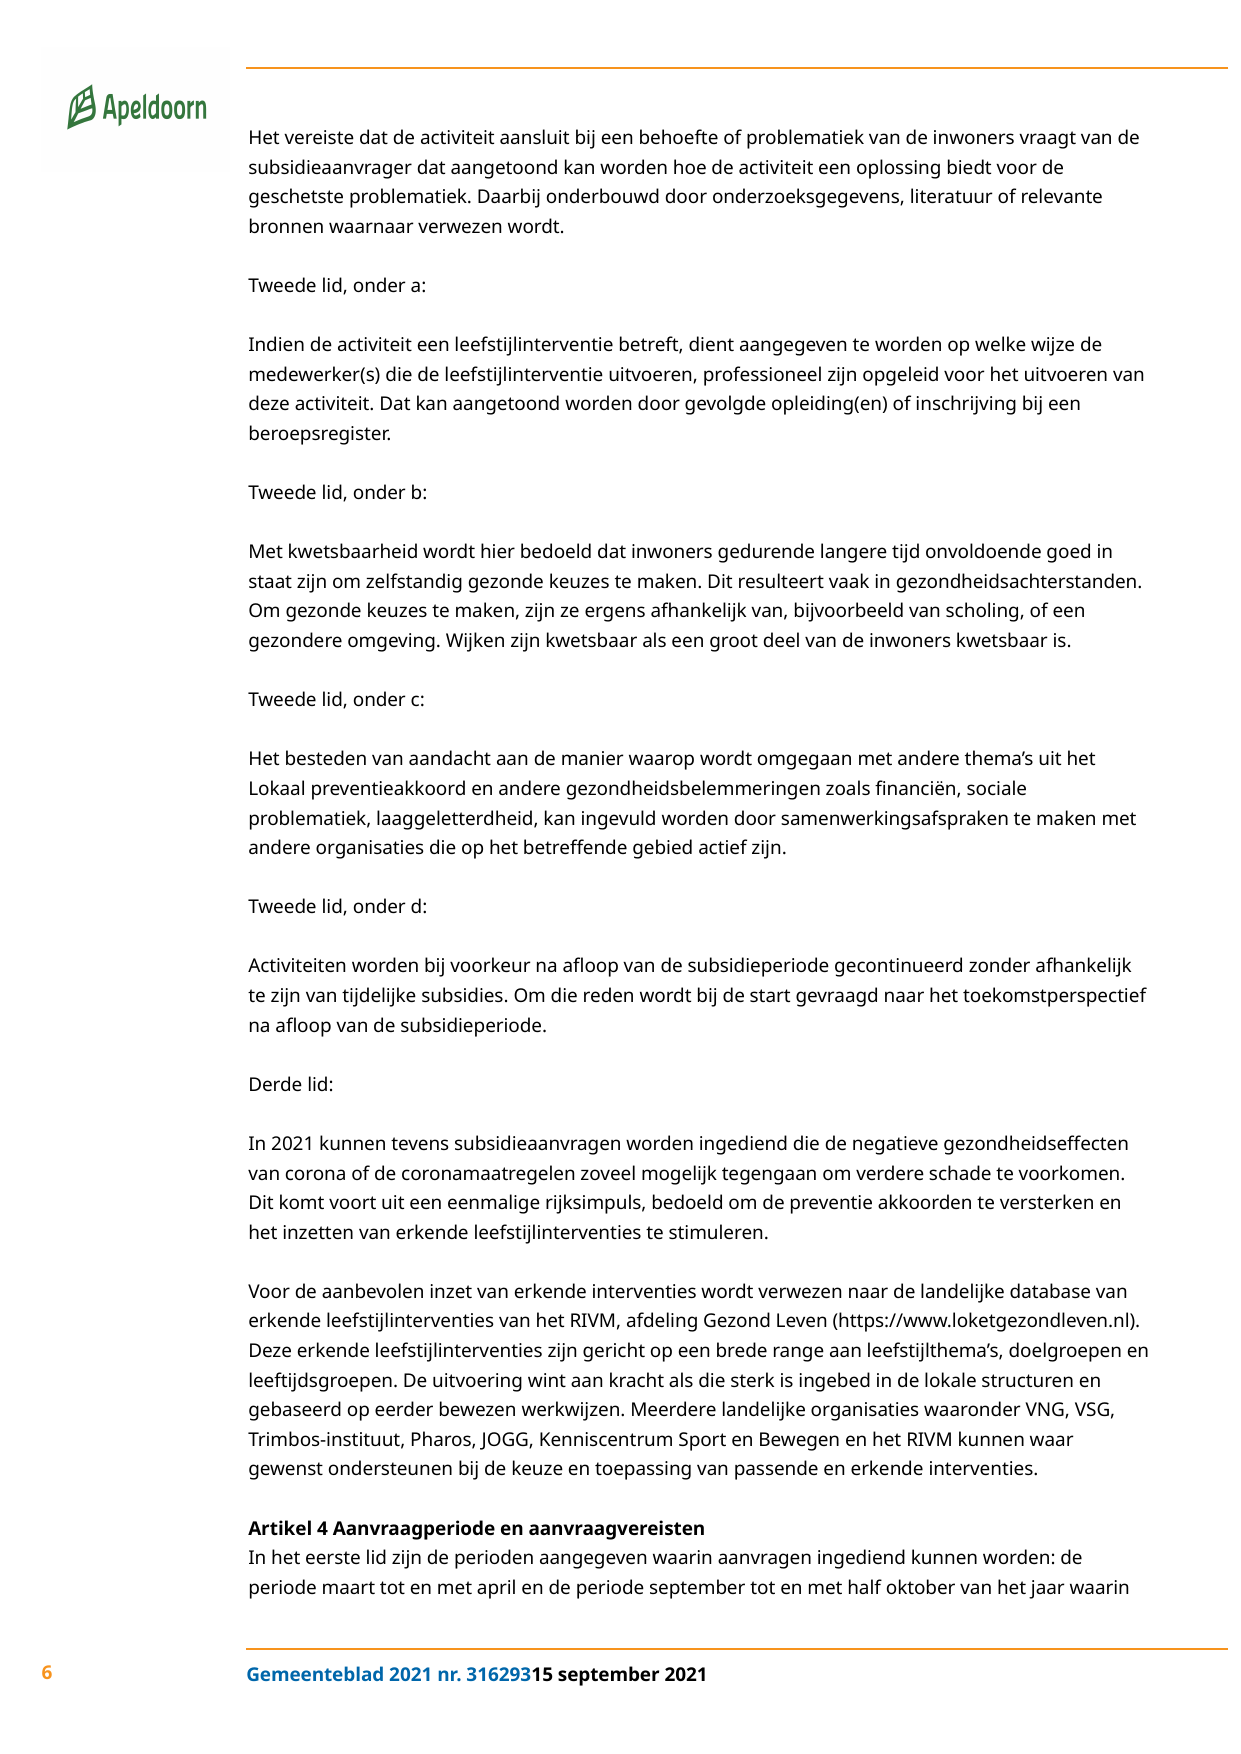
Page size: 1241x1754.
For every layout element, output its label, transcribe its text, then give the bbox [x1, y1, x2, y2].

text Activiteiten worden bij voorkeur na afloop van de subsidieperiode gecontinueerd zonder afhankelijk te zijn van tijdelijke subsidies. Om die reden wordt bij de start gevraagd naar het toekomstperspectief na afloop van de subsidieperiode. [248, 953, 1152, 1038]
text Tweede lid, onder a: [248, 272, 1152, 298]
text Voor de aanbevolen inzet van erkende interventies wordt verwezen naar de landelijke database van erkende leefstijlinterventies van het RIVM, afdeling Gezond Leven (https://www.loketgezondleven.nl). Deze erkende leefstijlinterventies zijn gericht op een brede range aan leefstijlthema’s, doelgroepen en leeftijdsgroepen. De uitvoering wint aan kracht als die sterk is ingebed in de lokale structuren en gebaseerd op eerder bewezen werkwijzen. Meerdere landelijke organisaties waaronder VNG, VSG, Trimbos-instituut, Pharos, JOGG, Kenniscentrum Sport en Bewegen en het RIVM kunnen waar gewenst ondersteunen bij de keuze en toepassing van passende en erkende interventies. [248, 1278, 1152, 1481]
text Tweede lid, onder d: [248, 893, 1152, 919]
text Het besteden van aandacht aan de manier waarop wordt omgegaan met andere thema’s uit het Lokaal preventieakkoord en andere gezondheidsbelemmeringen zoals financiën, sociale problematiek, laaggeletterdheid, kan ingevuld worden door samenwerkingsafspraken te maken met andere organisaties die op het betreffende gebied actief zijn. [248, 746, 1152, 860]
text Tweede lid, onder c: [248, 686, 1152, 712]
text In het eerste lid zijn de perioden aangegeven waarin aanvragen ingediend kunnen worden: de periode maart tot en met april en de periode september tot en met half oktober van het jaar waarin [248, 1544, 1152, 1600]
text Artikel 4 Aanvraagperiode en aanvraagvereisten [248, 1515, 1152, 1541]
text Indien de activiteit een leefstijlinterventie betreft, dient aangegeven te worden op welke wijze de medewerker(s) die de leefstijlinterventie uitvoeren, professioneel zijn opgeleid voor het uitvoeren van deze activiteit. Dat kan aangetoond worden door gevolgde opleiding(en) of inschrijving bij een beroepsregister. [248, 331, 1152, 446]
text Tweede lid, onder b: [248, 479, 1152, 505]
text Derde lid: [248, 1071, 1152, 1097]
text Met kwetsbaarheid wordt hier bedoeld dat inwoners gedurende langere tijd onvoldoende goed in staat zijn om zelfstandig gezonde keuzes te maken. Dit resulteert vaak in gezondheidsachterstanden. Om gezonde keuzes te maken, zijn ze ergens afhankelijk van, bijvoorbeeld van scholing, of een gezondere omgeving. Wijken zijn kwetsbaar als een groot deel van de inwoners kwetsbaar is. [248, 538, 1152, 653]
text Het vereiste dat de activiteit aansluit bij een behoefte of problematiek van de inwoners vraagt van de subsidieaanvrager dat aangetoond kan worden hoe de activiteit een oplossing biedt voor de geschetste problematiek. Daarbij onderbouwd door onderzoeksgegevens, literatuur of relevante bronnen waarnaar verwezen wordt. [248, 124, 1152, 239]
picture [41, 47, 231, 172]
text In 2021 kunnen tevens subsidieaanvragen worden ingediend die de negatieve gezondheidseffecten van corona of de coronamaatregelen zoveel mogelijk tegengaan om verdere schade te voorkomen. Dit komt voort uit een eenmalige rijksimpuls, bedoeld om de preventie akkoorden te versterken en het inzetten van erkende leefstijlinterventies te stimuleren. [248, 1130, 1152, 1245]
